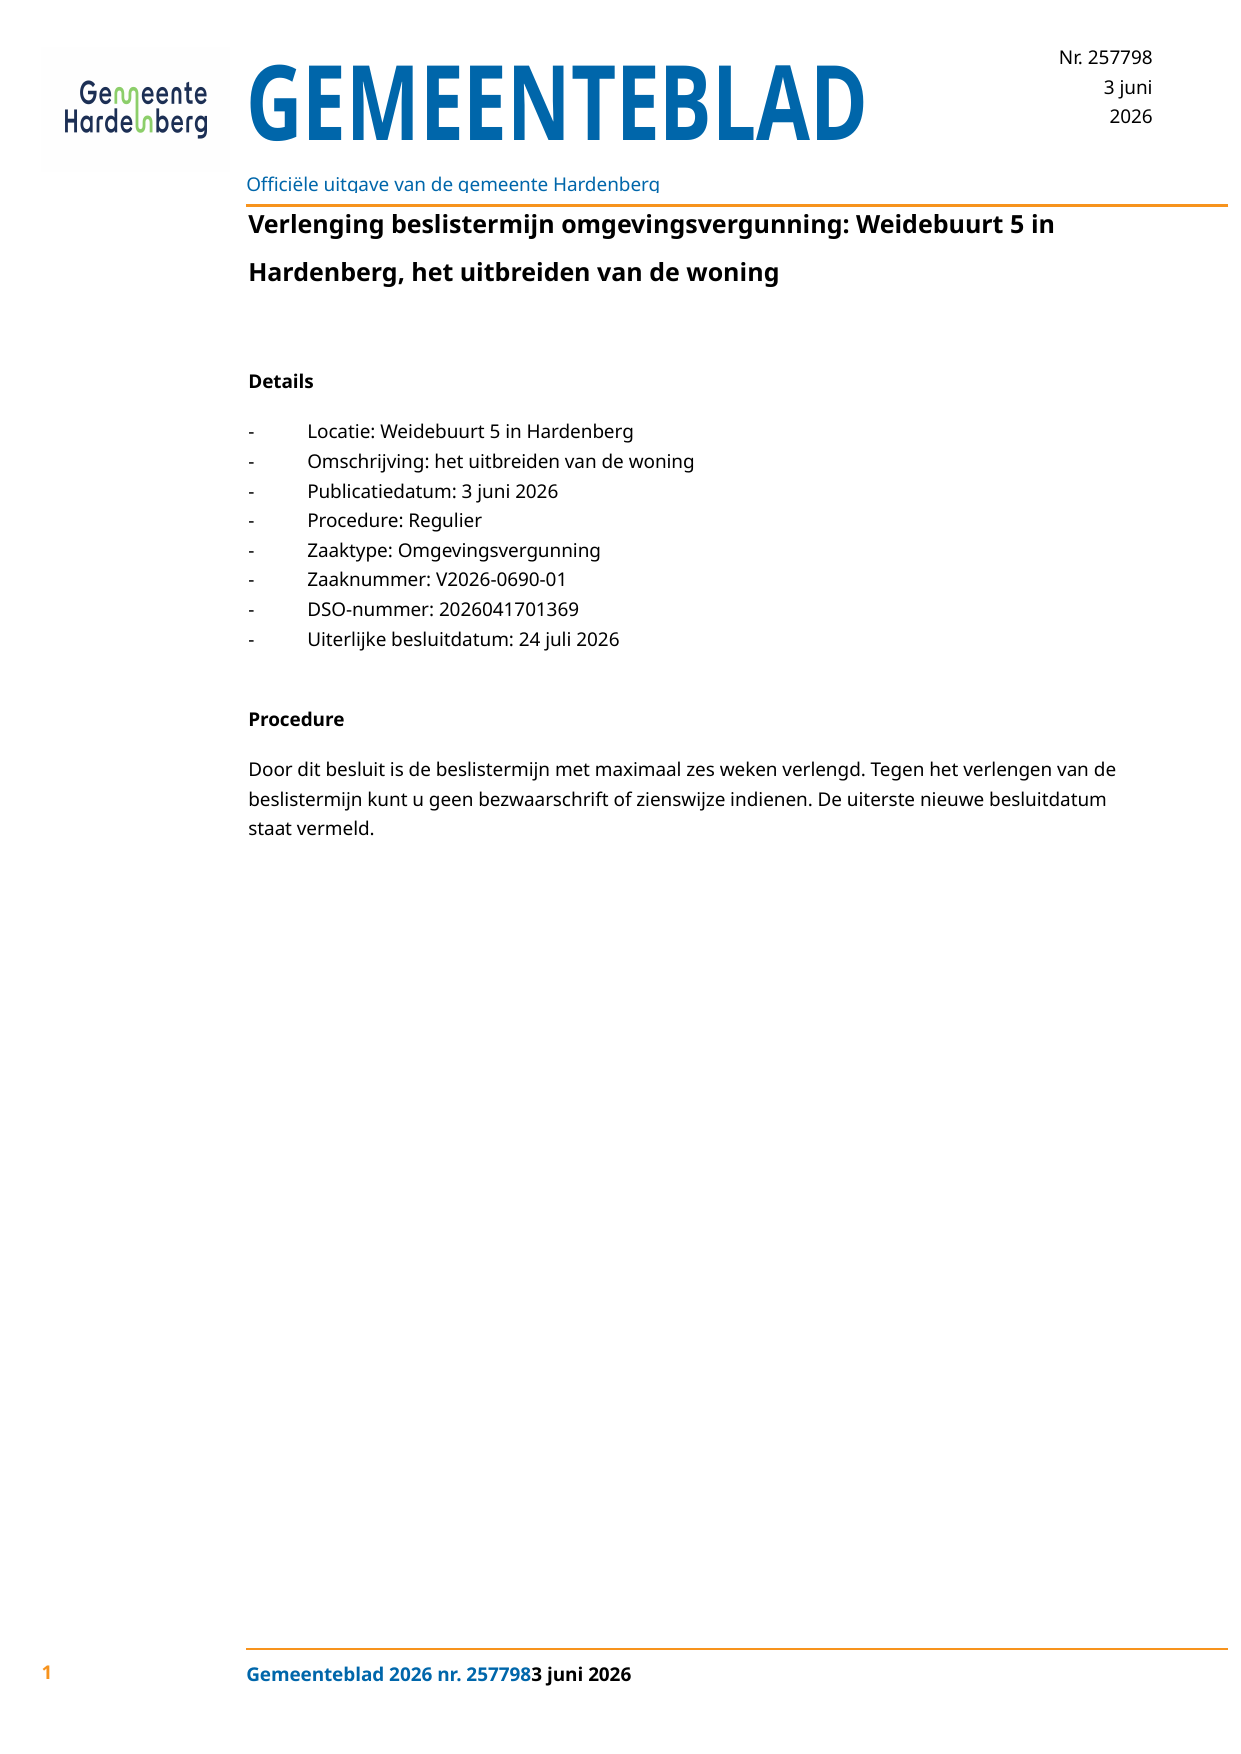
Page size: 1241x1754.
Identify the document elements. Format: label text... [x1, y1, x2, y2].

text Door dit besluit is de beslistermijn met maximaal zes weken verlengd. Tegen het verlengen van de beslistermijn kunt u geen bezwaarschrift of zienswijze indienen. De uiterste nieuwe besluitdatum staat vermeld. [248, 756, 1152, 841]
list Locatie: Weidebuurt 5 in Hardenberg [248, 419, 1152, 444]
text Verlenging beslistermijn omgevingsvergunning: Weidebuurt 5 in Hardenberg, het uitbreiden van de woning [248, 207, 1152, 288]
list Zaaktype: Omgevingsvergunning [248, 537, 1152, 563]
list Procedure: Regulier [248, 507, 1152, 533]
list Publicatiedatum: 3 juni 2026 [248, 478, 1152, 504]
list Omschrijving: het uitbreiden van de woning [248, 448, 1152, 474]
list Uiterlijke besluitdatum: 24 juli 2026 [248, 626, 1152, 652]
picture [41, 47, 231, 172]
text Procedure [248, 706, 1152, 732]
text Details [248, 368, 1152, 394]
list Zaaknummer: V2026-0690-01 [248, 567, 1152, 592]
list DSO-nummer: 2026041701369 [248, 596, 1152, 622]
